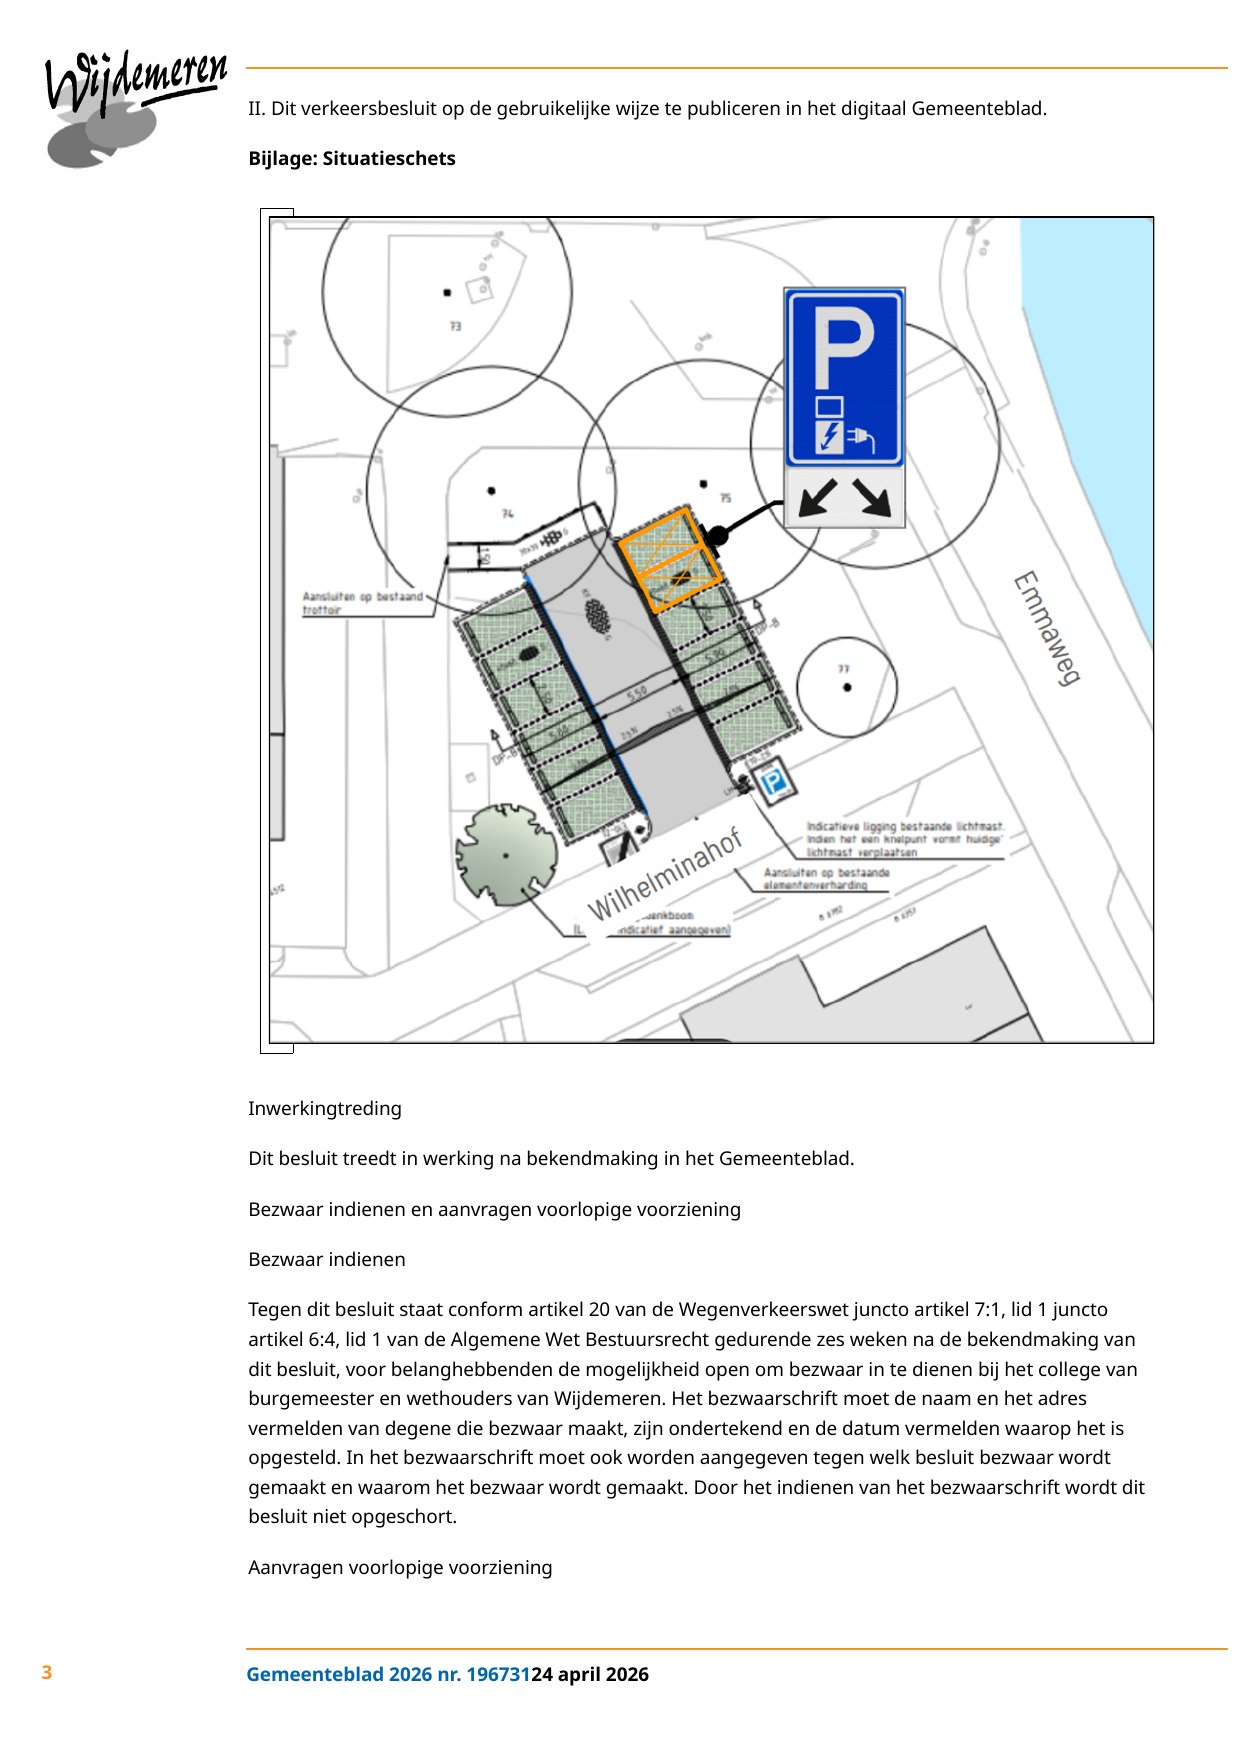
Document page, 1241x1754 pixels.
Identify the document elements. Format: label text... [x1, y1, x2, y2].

text Bijlage: Situatieschets [248, 145, 1152, 171]
picture [268, 216, 1155, 1044]
picture [41, 47, 231, 172]
text Bezwaar indienen [248, 1246, 1152, 1272]
text Aanvragen voorlopige voorziening [248, 1554, 1152, 1580]
text II. Dit verkeersbesluit op de gebruikelijke wijze te publiceren in het digitaal Gemeenteblad. [248, 95, 1152, 121]
text Dit besluit treedt in werking na bekendmaking in het Gemeenteblad. [248, 1145, 1152, 1171]
text Bezwaar indienen en aanvragen voorlopige voorziening [248, 1196, 1152, 1222]
text Tegen dit besluit staat conform artikel 20 van de Wegenverkeerswet juncto artikel 7:1, lid 1 juncto artikel 6:4, lid 1 van de Algemene Wet Bestuursrecht gedurende zes weken na de bekendmaking van dit besluit, voor belanghebbenden de mogelijkheid open om bezwaar in te dienen bij het college van burgemeester en wethouders van Wijdemeren. Het bezwaarschrift moet de naam en het adres vermelden van degene die bezwaar maakt, zijn ondertekend en de datum vermelden waarop het is opgesteld. In het bezwaarschrift moet ook worden aangegeven tegen welk besluit bezwaar wordt gemaakt en waarom het bezwaar wordt gemaakt. Door het indienen van het bezwaarschrift wordt dit besluit niet opgeschort. [248, 1297, 1152, 1529]
text Inwerkingtreding [248, 1095, 1152, 1121]
